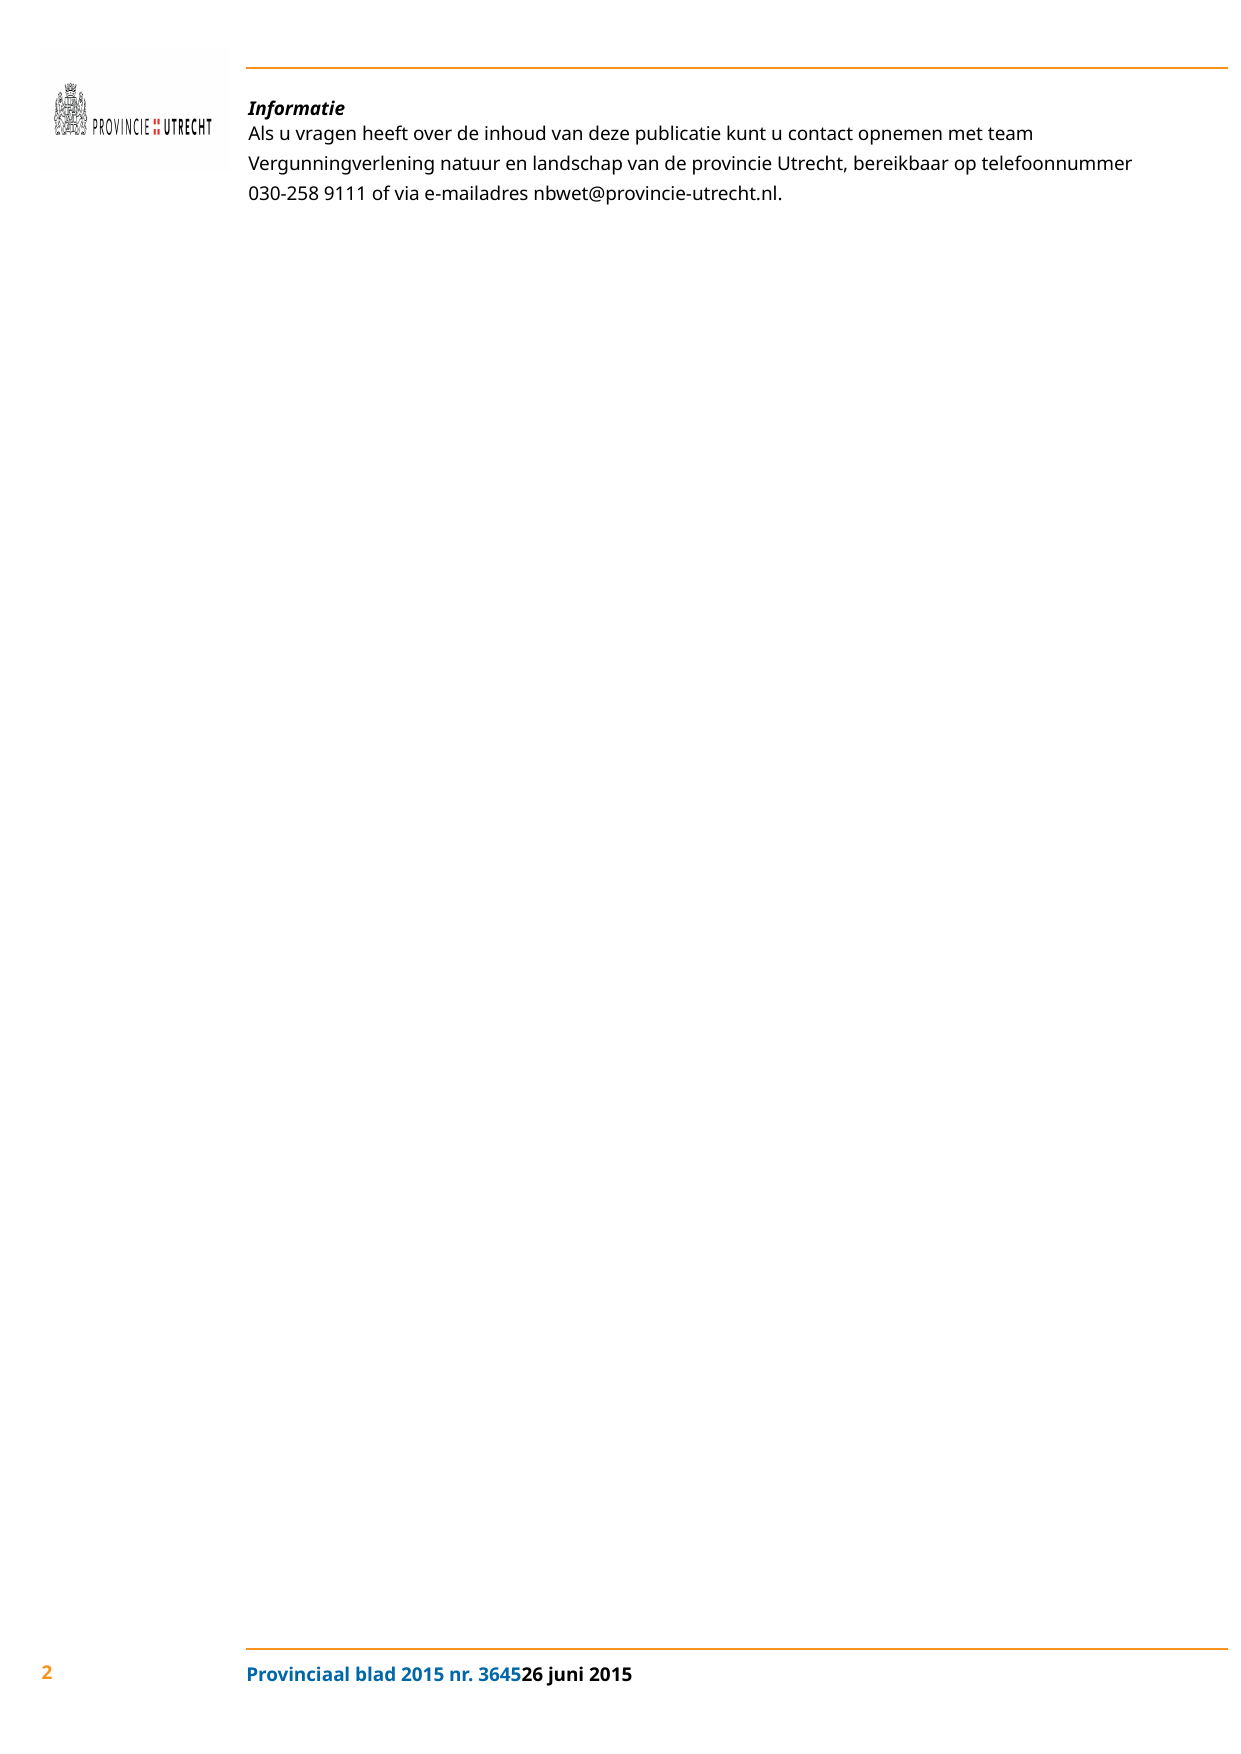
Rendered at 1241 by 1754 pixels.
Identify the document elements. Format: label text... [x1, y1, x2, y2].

text Informatie [248, 95, 1152, 121]
text Als u vragen heeft over de inhoud van deze publicatie kunt u contact opnemen met team Vergunningverlening natuur en landschap van de provincie Utrecht, bereikbaar op telefoonnummer 030-258 9111 of via e-mailadres nbwet@provincie-utrecht.nl. [248, 121, 1152, 205]
picture [41, 47, 231, 172]
